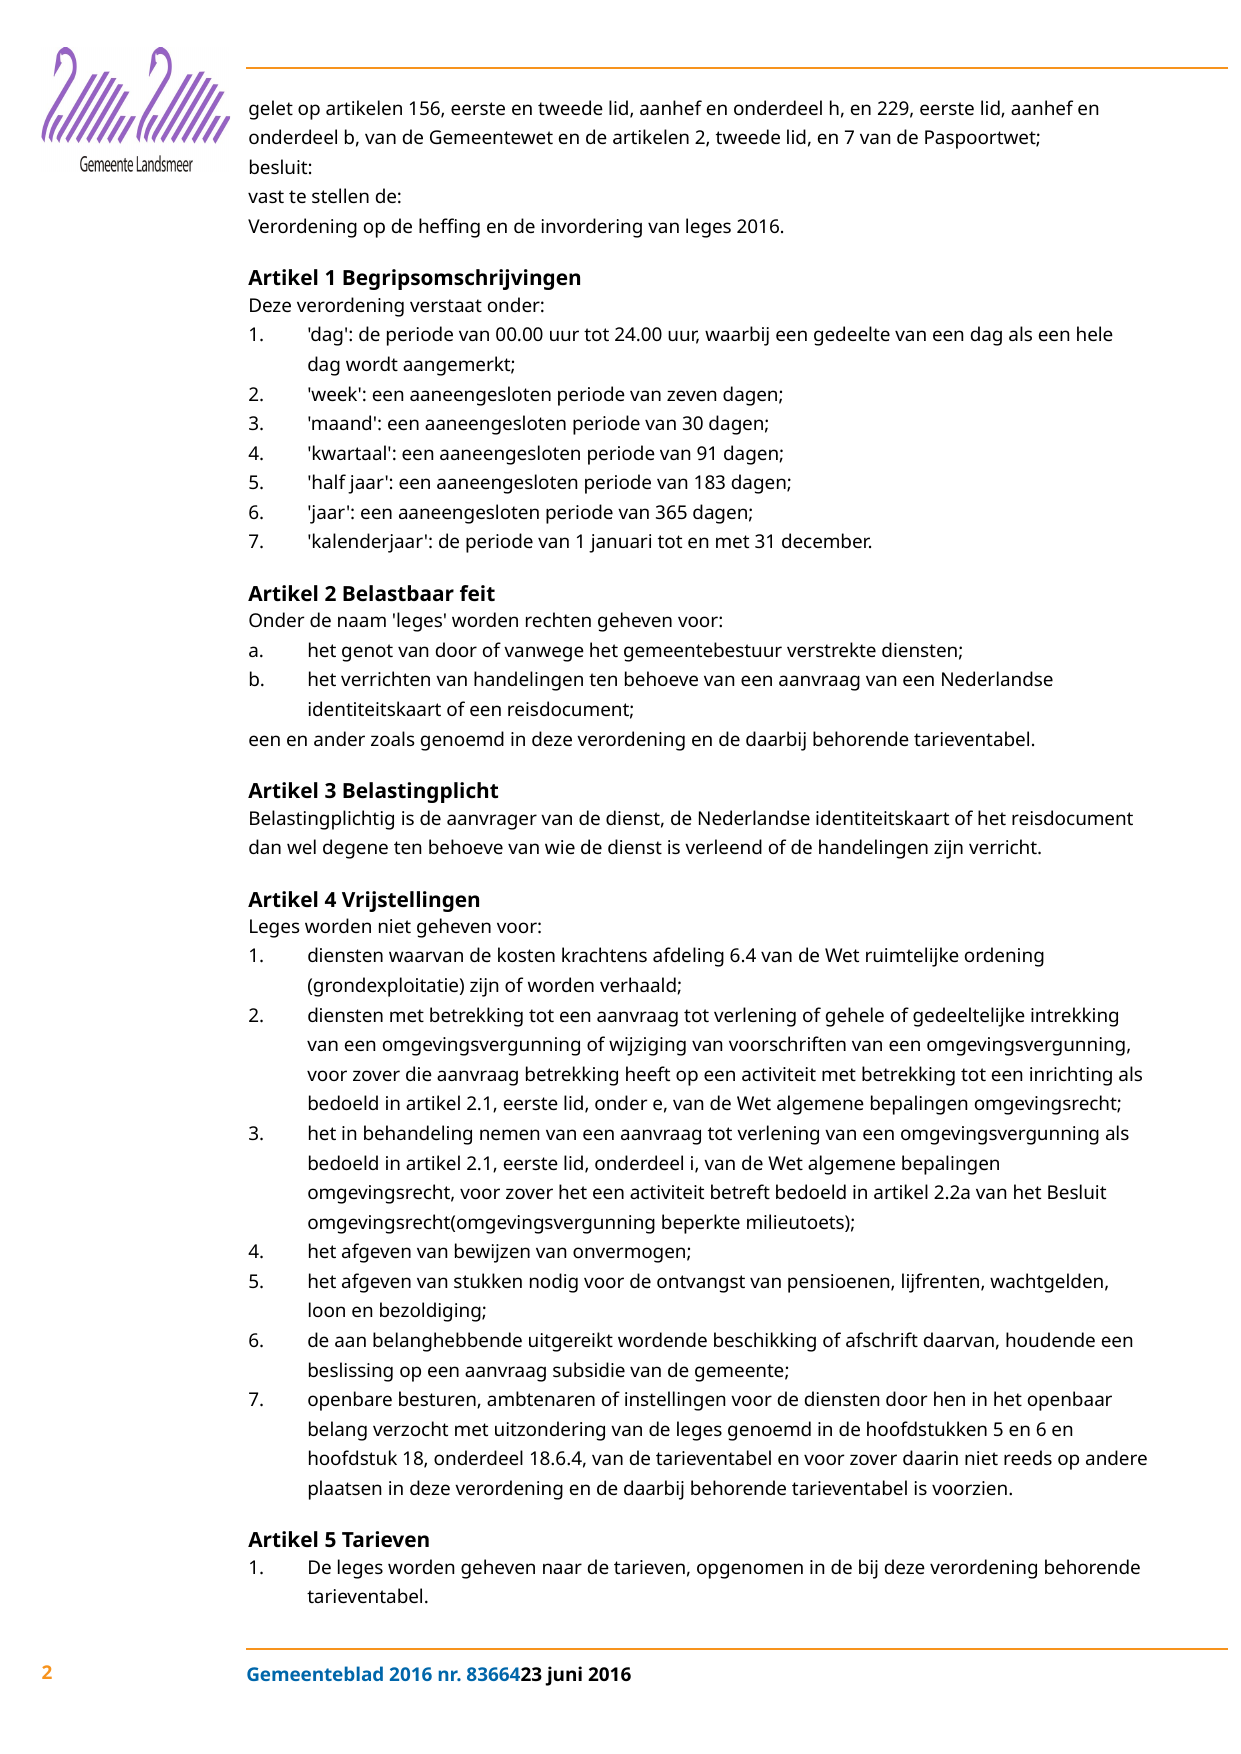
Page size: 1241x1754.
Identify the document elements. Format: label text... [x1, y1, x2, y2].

text Verordening op de heffing en de invordering van leges 2016. [248, 213, 1152, 239]
list het afgeven van bewijzen van onvermogen; [248, 1238, 1152, 1264]
text Belastingplichtig is de aanvrager van de dienst, de Nederlandse identiteitskaart of het reisdocument dan wel degene ten behoeve van wie de dienst is verleend of de handelingen zijn verricht. [248, 805, 1152, 860]
text Artikel 4 Vrijstellingen [248, 885, 1152, 913]
list 'kalenderjaar': de periode van 1 januari tot en met 31 december. [248, 529, 1152, 554]
text Artikel 5 Tarieven [248, 1526, 1152, 1554]
list diensten waarvan de kosten krachtens afdeling 6.4 van de Wet ruimtelijke ordening (grondexploitatie) zijn of worden verhaald; [248, 943, 1152, 998]
text Leges worden niet geheven voor: [248, 913, 1152, 939]
text Artikel 1 Begripsomschrijvingen [248, 263, 1152, 292]
text Artikel 2 Belastbaar feit [248, 579, 1152, 607]
list 'kwartaal': een aaneengesloten periode van 91 dagen; [248, 440, 1152, 466]
text een en ander zoals genoemd in deze verordening en de daarbij behorende tarieventabel. [248, 726, 1152, 752]
text gelet op artikelen 156, eerste en tweede lid, aanhef en onderdeel h, en 229, eerste lid, aanhef en onderdeel b, van de Gemeentewet en de artikelen 2, tweede lid, en 7 van de Paspoortwet; [248, 95, 1152, 150]
text Onder de naam 'leges' worden rechten geheven voor: [248, 607, 1152, 633]
text Artikel 3 Belastingplicht [248, 776, 1152, 805]
list het verrichten van handelingen ten behoeve van een aanvraag van een Nederlandse identiteitskaart of een reisdocument; [248, 667, 1152, 722]
list diensten met betrekking tot een aanvraag tot verlening of gehele of gedeeltelijke intrekking van een omgevingsvergunning of wijziging van voorschriften van een omgevingsvergunning, voor zover die aanvraag betrekking heeft op een activiteit met betrekking tot een inrichting als bedoeld in artikel 2.1, eerste lid, onder e, van de Wet algemene bepalingen omgevingsrecht; [248, 1002, 1152, 1116]
list het in behandeling nemen van een aanvraag tot verlening van een omgevingsvergunning als bedoeld in artikel 2.1, eerste lid, onderdeel i, van de Wet algemene bepalingen omgevingsrecht, voor zover het een activiteit betreft bedoeld in artikel 2.2a van het Besluit omgevingsrecht(omgevingsvergunning beperkte milieutoets); [248, 1120, 1152, 1235]
list De leges worden geheven naar de tarieven, opgenomen in de bij deze verordening behorende tarieventabel. [248, 1554, 1152, 1609]
list 'week': een aaneengesloten periode van zeven dagen; [248, 381, 1152, 406]
list 'jaar': een aaneengesloten periode van 365 dagen; [248, 499, 1152, 525]
text vast te stellen de: [248, 183, 1152, 209]
picture [41, 47, 231, 172]
list het afgeven van stukken nodig voor de ontvangst van pensioenen, lijfrenten, wachtgelden, loon en bezoldiging; [248, 1268, 1152, 1323]
text Deze verordening verstaat onder: [248, 292, 1152, 318]
text besluit: [248, 154, 1152, 180]
list het genot van door of vanwege het gemeentebestuur verstrekte diensten; [248, 637, 1152, 663]
list 'half jaar': een aaneengesloten periode van 183 dagen; [248, 469, 1152, 495]
list 'maand': een aaneengesloten periode van 30 dagen; [248, 410, 1152, 436]
list openbare besturen, ambtenaren of instellingen voor de diensten door hen in het openbaar belang verzocht met uitzondering van de leges genoemd in de hoofdstukken 5 en 6 en hoofdstuk 18, onderdeel 18.6.4, van de tarieventabel en voor zover daarin niet reeds op andere plaatsen in deze verordening en de daarbij behorende tarieventabel is voorzien. [248, 1386, 1152, 1501]
list 'dag': de periode van 00.00 uur tot 24.00 uur, waarbij een gedeelte van een dag als een hele dag wordt aangemerkt; [248, 322, 1152, 377]
list de aan belanghebbende uitgereikt wordende beschikking of afschrift daarvan, houdende een beslissing op een aanvraag subsidie van de gemeente; [248, 1327, 1152, 1383]
